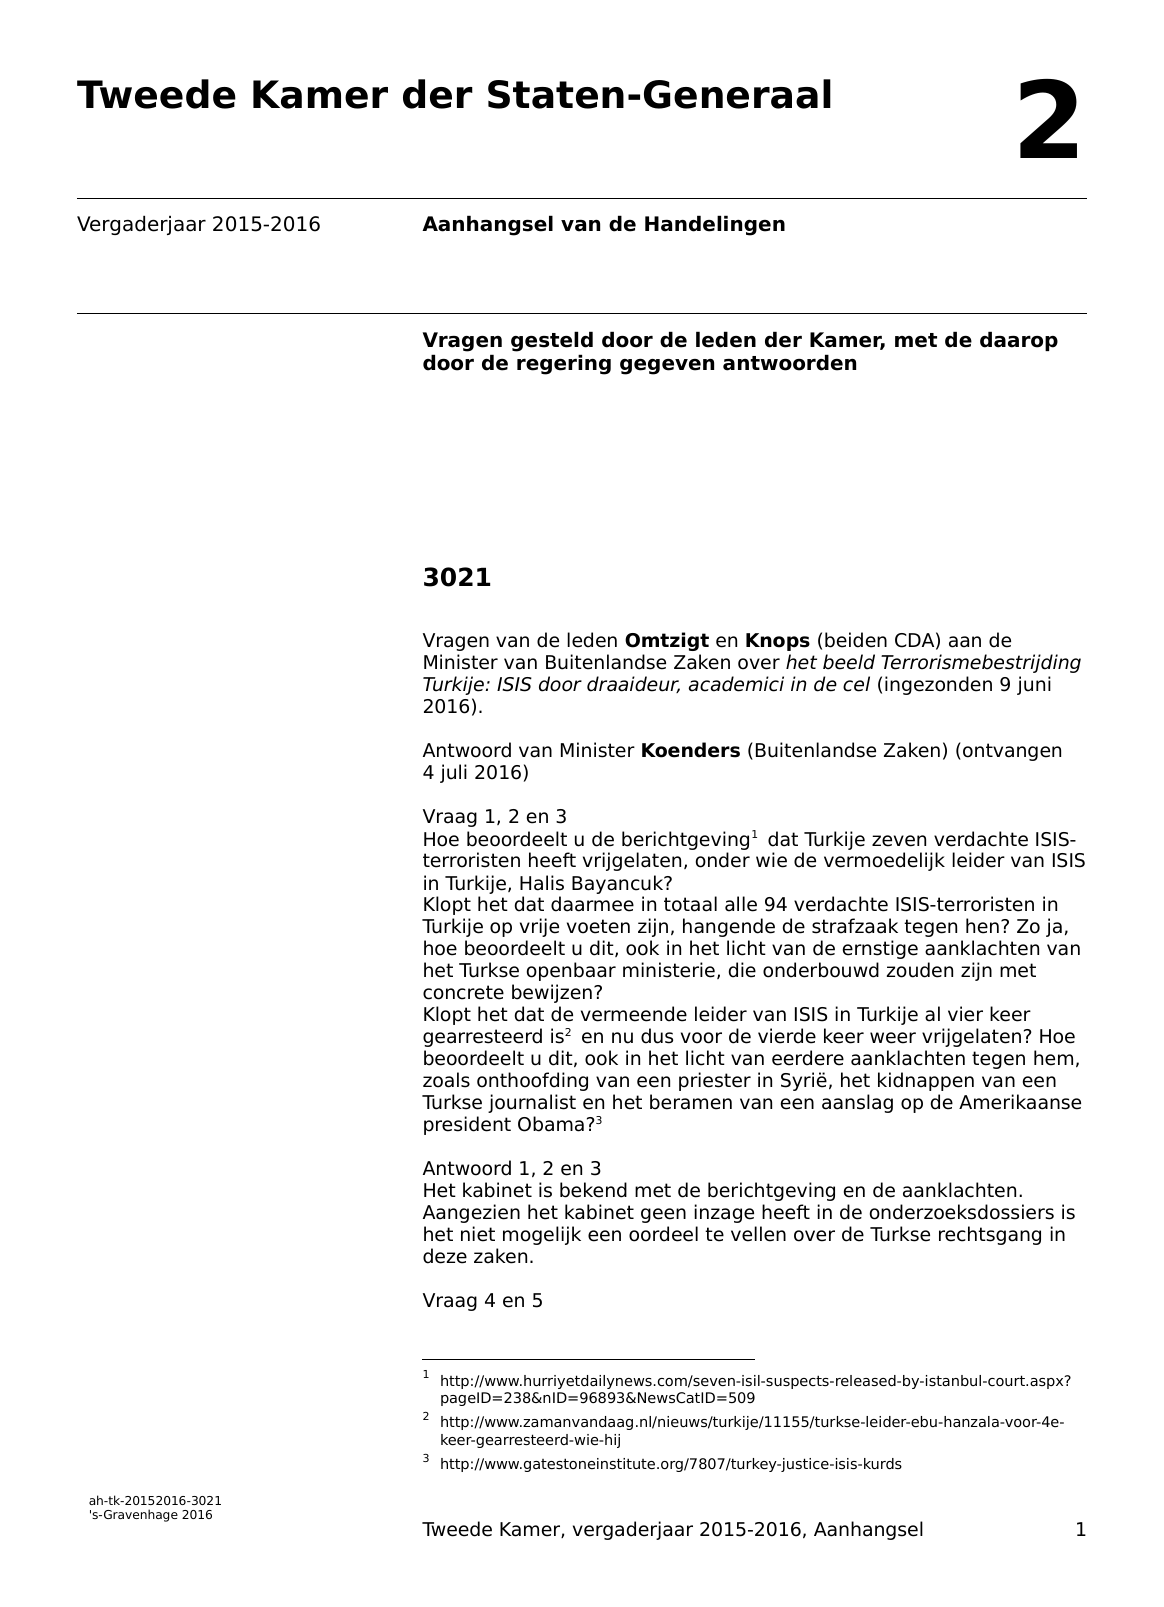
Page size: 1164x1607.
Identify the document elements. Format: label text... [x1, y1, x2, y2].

text ah-tk-20152016-3021 [88, 1494, 323, 1508]
table_header 2 [886, 59, 1087, 198]
text Vraag 4 en 5 [422, 1290, 1087, 1312]
text Vragen van de leden Omtzigt en Knops (beiden CDA) aan de Minister van Buitenlandse Zaken over het beeld Terrorismebestrijding Turkije: ISIS door draaideur, academici in de cel (ingezonden 9 juni 2016). [422, 630, 1087, 718]
text Antwoord van Minister Koenders (Buitenlandse Zaken) (ontvangen 4 juli 2016) [422, 740, 1087, 784]
text http://www.gatestoneinstitute.org/7807/turkey-justice-isis-kurds [422, 1452, 1087, 1474]
text 's-Gravenhage 2016 [88, 1508, 323, 1522]
text Hoe beoordeelt u de berichtgeving dat Turkije zeven verdachte ISIS-terroristen heeft vrijgelaten, onder wie de vermoedelijk leider van ISIS in Turkije, Halis Bayancuk? [422, 828, 1087, 894]
table_header Tweede Kamer der Staten-Generaal [77, 59, 886, 198]
text Klopt het dat daarmee in totaal alle 94 verdachte ISIS-terroristen in Turkije op vrije voeten zijn, hangende de strafzaak tegen hen? Zo ja, hoe beoordeelt u dit, ook in het licht van de ernstige aanklachten van het Turkse openbaar ministerie, die onderbouwd zouden zijn met concrete bewijzen? [422, 894, 1087, 1004]
table_cell Vergaderjaar 2015-2016 [77, 199, 422, 313]
text Antwoord 1, 2 en 3 [422, 1158, 1087, 1180]
table_cell [77, 314, 422, 375]
text Vraag 1, 2 en 3 [422, 806, 1087, 828]
table_cell Aanhangsel van de Handelingen [422, 199, 1087, 313]
text http://www.hurriyetdailynews.com/seven-isil-suspects-released-by-istanbul-court.aspx?pageID=238&nID=96893&NewsCatID=509 [422, 1368, 1087, 1407]
text Klopt het dat de vermeende leider van ISIS in Turkije al vier keer gearresteerd is en nu dus voor de vierde keer weer vrijgelaten? Hoe beoordeelt u dit, ook in het licht van eerdere aanklachten tegen hem, zoals onthoofding van een priester in Syrië, het kidnappen van een Turkse journalist en het beramen van een aanslag op de Amerikaanse president Obama? [422, 1004, 1087, 1136]
text 3021 [422, 563, 1087, 592]
text Het kabinet is bekend met de berichtgeving en de aanklachten. Aangezien het kabinet geen inzage heeft in de onderzoeksdossiers is het niet mogelijk een oordeel te vellen over de Turkse rechtsgang in deze zaken. [422, 1180, 1087, 1268]
table_cell Vragen gesteld door de leden der Kamer, met de daarop door de regering gegeven antwoorden [422, 314, 1087, 375]
text http://www.zamanvandaag.nl/nieuws/turkije/11155/turkse-leider-ebu-hanzala-voor-4e-keer-gearresteerd-wie-hij [422, 1410, 1087, 1449]
